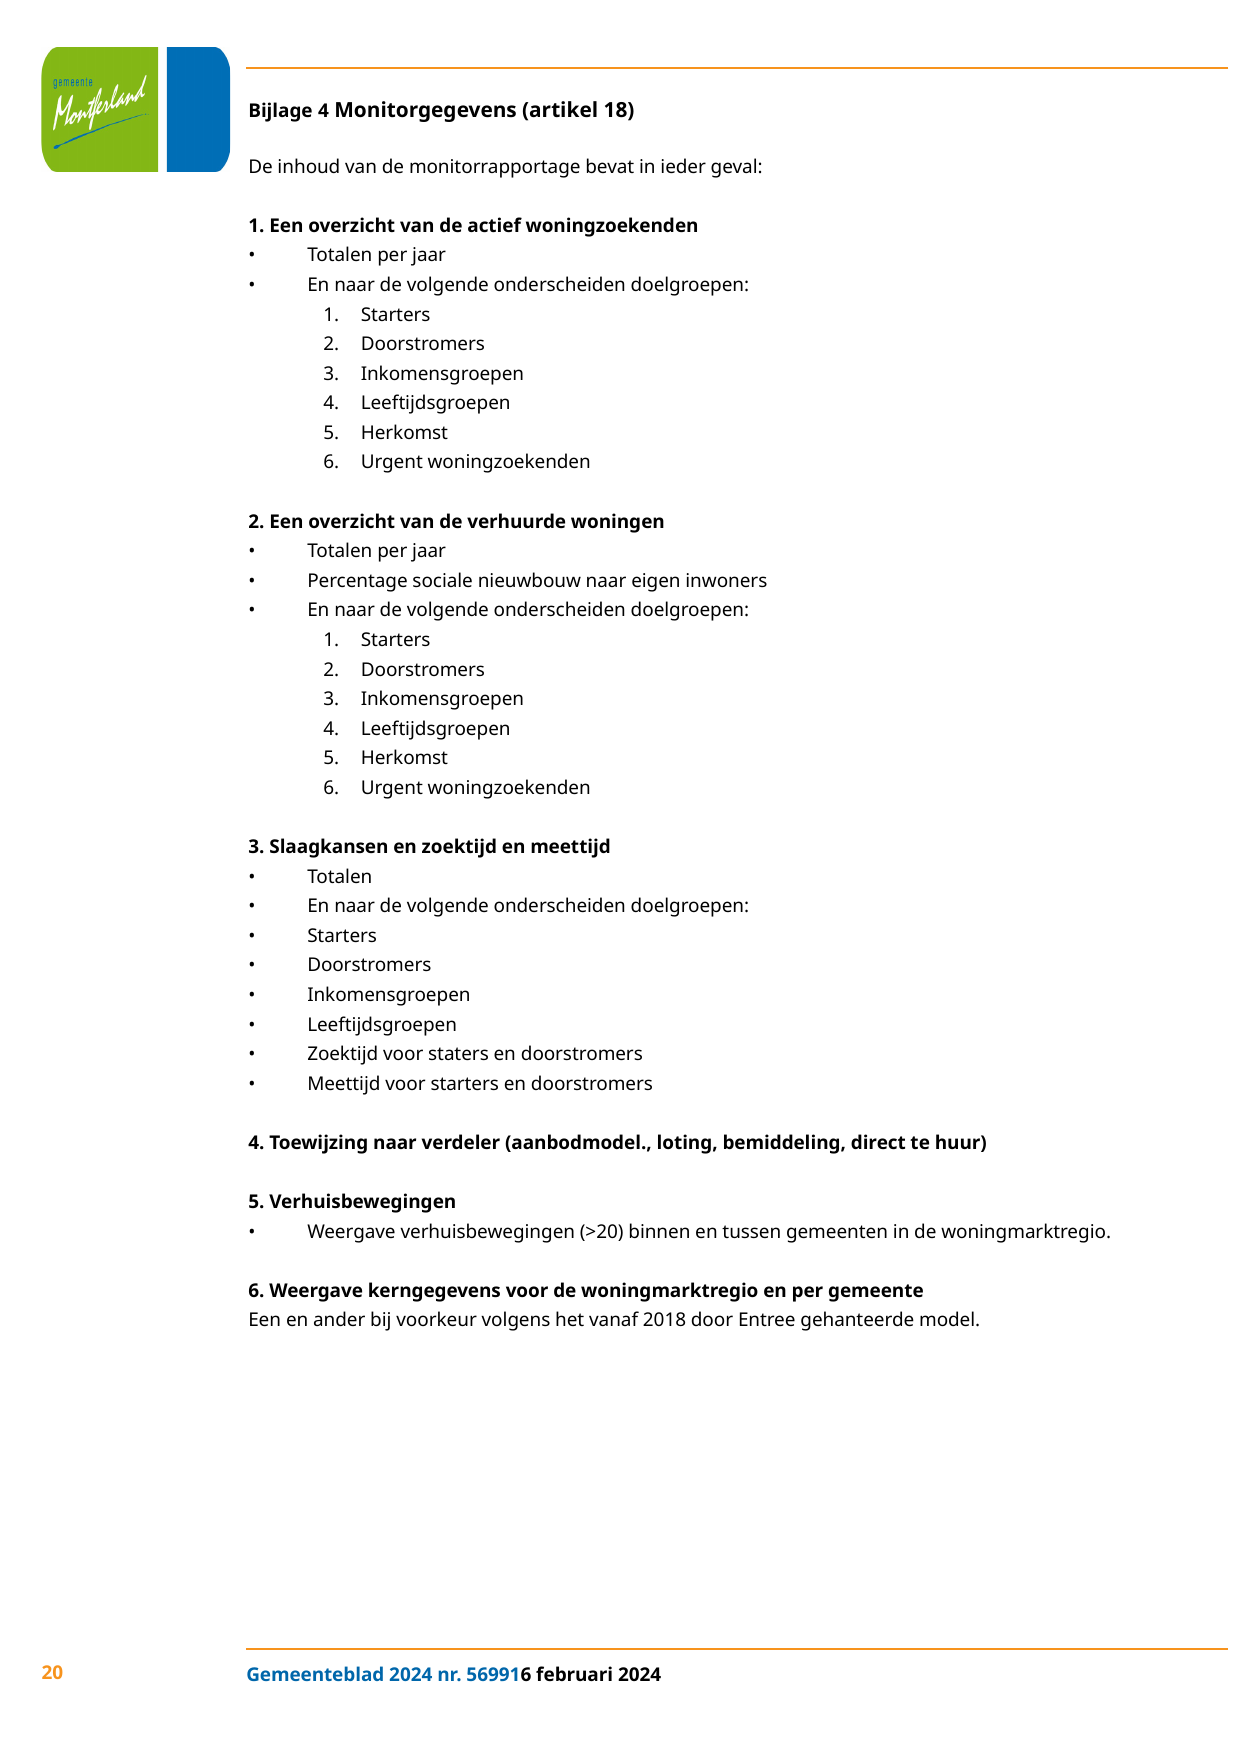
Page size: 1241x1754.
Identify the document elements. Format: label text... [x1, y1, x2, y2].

list Starters [323, 626, 1152, 652]
list Doorstromers [323, 330, 1152, 356]
list Inkomensgroepen [248, 981, 1152, 1007]
text Bijlage 4 Monitorgegevens (artikel 18) [248, 95, 1152, 123]
list En naar de volgende onderscheiden doelgroepen: [248, 271, 1152, 297]
list Doorstromers [248, 952, 1152, 977]
list Leeftijdsgroepen [248, 1011, 1152, 1037]
list Starters [248, 922, 1152, 948]
text De inhoud van de monitorrapportage bevat in ieder geval: [248, 153, 1152, 179]
text 6. Weergave kerngegevens voor de woningmarktregio en per gemeente [248, 1277, 1152, 1303]
list Starters [323, 301, 1152, 327]
text 5. Verhuisbewegingen [248, 1188, 1152, 1214]
list Inkomensgroepen [323, 685, 1152, 711]
list En naar de volgende onderscheiden doelgroepen: [248, 892, 1152, 918]
picture [41, 47, 231, 172]
list Urgent woningzoekenden [323, 774, 1152, 800]
list En naar de volgende onderscheiden doelgroepen: [248, 597, 1152, 622]
text 2. Een overzicht van de verhuurde woningen [248, 508, 1152, 534]
text 4. Toewijzing naar verdeler (aanbodmodel., loting, bemiddeling, direct te huur) [248, 1129, 1152, 1155]
list Leeftijdsgroepen [323, 715, 1152, 741]
list Herkomst [323, 419, 1152, 445]
list Doorstromers [323, 656, 1152, 682]
list Meettijd voor starters en doorstromers [248, 1070, 1152, 1096]
list Totalen [248, 863, 1152, 889]
text 1. Een overzicht van de actief woningzoekenden [248, 212, 1152, 238]
list Totalen per jaar [248, 242, 1152, 267]
text 3. Slaagkansen en zoektijd en meettijd [248, 833, 1152, 859]
list Zoektijd voor staters en doorstromers [248, 1040, 1152, 1066]
list Inkomensgroepen [323, 360, 1152, 386]
list Weergave verhuisbewegingen (>20) binnen en tussen gemeenten in de woningmarktregio. [248, 1218, 1152, 1244]
list Leeftijdsgroepen [323, 389, 1152, 415]
list Urgent woningzoekenden [323, 449, 1152, 474]
text Een en ander bij voorkeur volgens het vanaf 2018 door Entree gehanteerde model. [248, 1307, 1152, 1332]
list Percentage sociale nieuwbouw naar eigen inwoners [248, 567, 1152, 593]
list Herkomst [323, 744, 1152, 770]
list Totalen per jaar [248, 537, 1152, 563]
